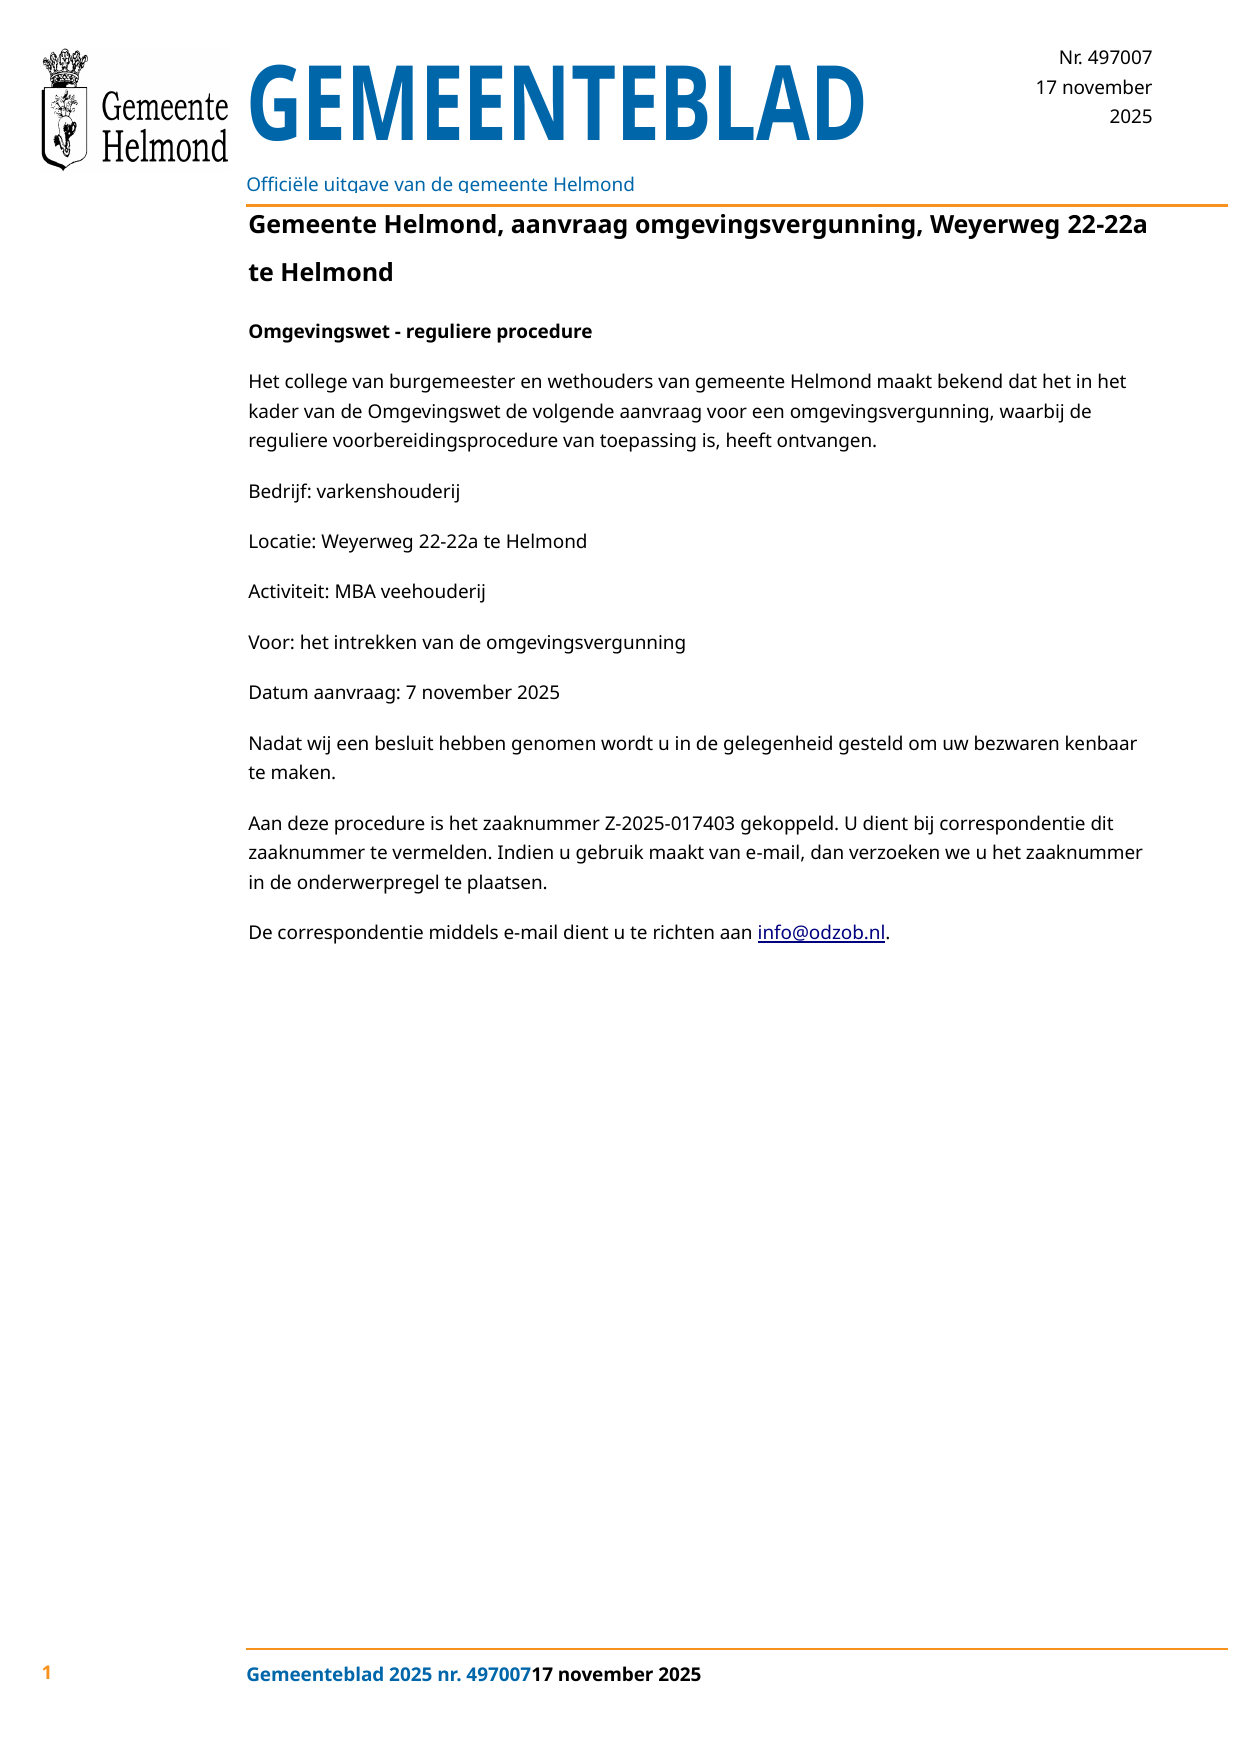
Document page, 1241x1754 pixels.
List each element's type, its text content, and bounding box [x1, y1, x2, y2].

picture [41, 47, 231, 172]
text De correspondentie middels e-mail dient u te richten aan info@odzob.nl. [248, 919, 1152, 945]
text Datum aanvraag: 7 november 2025 ​ [248, 679, 1152, 705]
text Omgevingswet - reguliere procedure [248, 318, 1152, 344]
text Aan deze procedure is het zaaknummer Z-2025-017403 gekoppeld. U dient bij correspondentie dit zaaknummer te vermelden. Indien u gebruik maakt van e-mail, dan verzoeken we u het zaaknummer in de onderwerpregel te plaatsen. [248, 810, 1152, 895]
text Activiteit: MBA veehouderij [248, 579, 1152, 604]
text Voor: het intrekken van de omgevingsvergunning [248, 629, 1152, 655]
text Het college van burgemeester en wethouders van gemeente Helmond maakt bekend dat het in het kader van de Omgevingswet de volgende aanvraag voor een omgevingsvergunning, waarbij de reguliere voorbereidingsprocedure van toepassing is, heeft ontvangen. [248, 368, 1152, 453]
text Nadat wij een besluit hebben genomen wordt u in de gelegenheid gesteld om uw bezwaren kenbaar te maken. [248, 730, 1152, 785]
text Bedrijf: varkenshouderij [248, 478, 1152, 504]
text Gemeente Helmond, aanvraag omgevingsvergunning, Weyerweg 22​-22a te Helmond [248, 207, 1152, 288]
text Locatie: Weyerweg 22​-22a te Helmond [248, 528, 1152, 554]
